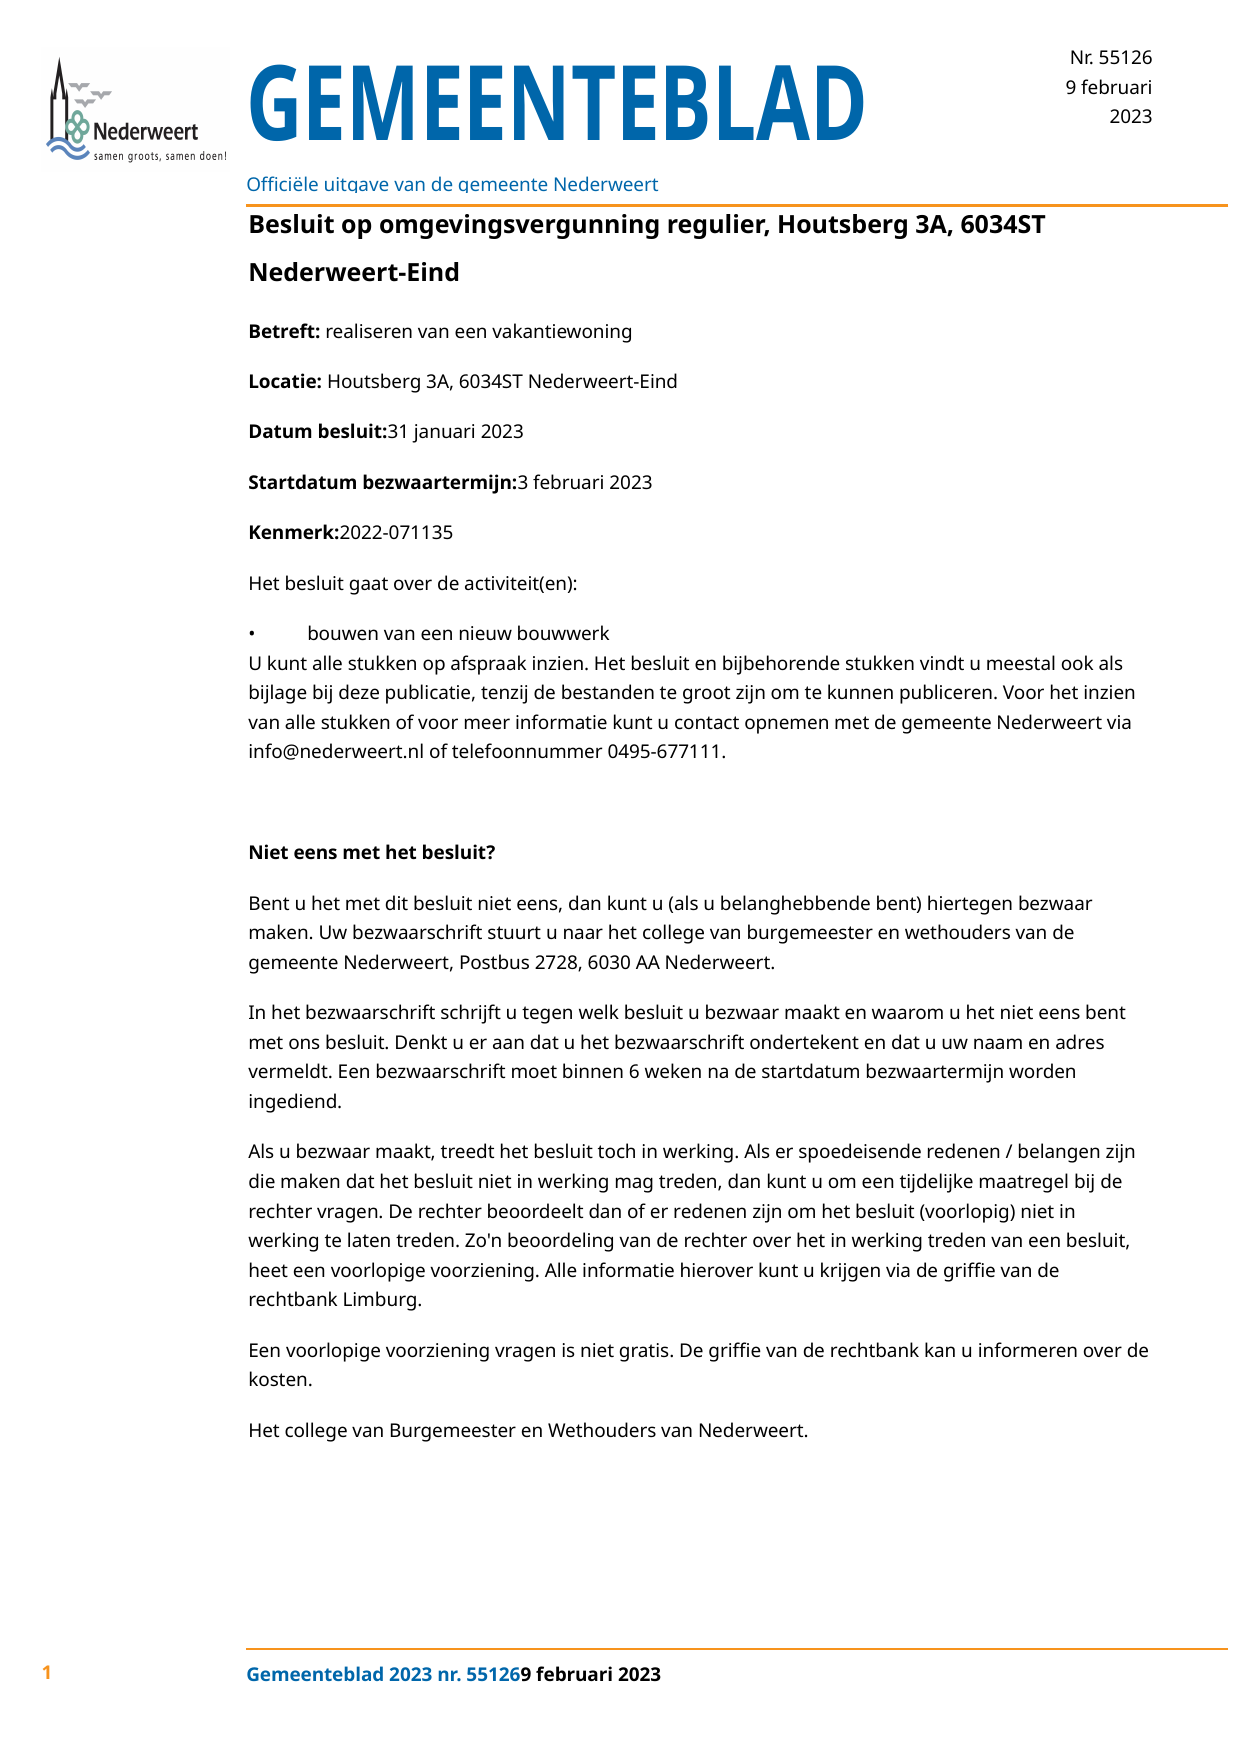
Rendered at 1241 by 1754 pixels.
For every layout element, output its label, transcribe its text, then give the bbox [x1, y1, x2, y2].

text Als u bezwaar maakt, treedt het besluit toch in werking. Als er spoedeisende redenen / belangen zijn die maken dat het besluit niet in werking mag treden, dan kunt u om een tijdelijke maatregel bij de rechter vragen. De rechter beoordeelt dan of er redenen zijn om het besluit (voorlopig) niet in werking te laten treden. Zo'n beoordeling van de rechter over het in werking treden van een besluit, heet een voorlopige voorziening. Alle informatie hierover kunt u krijgen via de griffie van de rechtbank Limburg. [248, 1139, 1152, 1312]
picture [41, 47, 231, 172]
text Datum besluit:31 januari 2023 [248, 419, 1152, 444]
text Besluit op omgevingsvergunning regulier, Houtsberg 3A, 6034ST Nederweert-Eind [248, 207, 1152, 288]
text In het bezwaarschrift schrijft u tegen welk besluit u bezwaar maakt en waarom u het niet eens bent met ons besluit. Denkt u er aan dat u het bezwaarschrift ondertekent en dat u uw naam en adres vermeldt. Een bezwaarschrift moet binnen 6 weken na de startdatum bezwaartermijn worden ingediend. [248, 999, 1152, 1114]
text U kunt alle stukken op afspraak inzien. Het besluit en bijbehorende stukken vindt u meestal ook als bijlage bij deze publicatie, tenzij de bestanden te groot zijn om te kunnen publiceren. Voor het inzien van alle stukken of voor meer informatie kunt u contact opnemen met de gemeente Nederweert via info@nederweert.nl of telefoonnummer 0495-677111. [248, 650, 1152, 764]
text Kenmerk:2022-071135 [248, 519, 1152, 545]
text Het besluit gaat over de activiteit(en): [248, 570, 1152, 596]
text Niet eens met het besluit? [248, 839, 1152, 865]
text Bent u het met dit besluit niet eens, dan kunt u (als u belanghebbende bent) hiertegen bezwaar maken. Uw bezwaarschrift stuurt u naar het college van burgemeester en wethouders van de gemeente Nederweert, Postbus 2728, 6030 AA Nederweert. [248, 890, 1152, 975]
text Het college van Burgemeester en Wethouders van Nederweert. [248, 1417, 1152, 1443]
text Betreft: realiseren van een vakantiewoning [248, 318, 1152, 344]
text Locatie: Houtsberg 3A, 6034ST Nederweert-Eind [248, 368, 1152, 394]
text Een voorlopige voorziening vragen is niet gratis. De griffie van de rechtbank kan u informeren over de kosten. [248, 1337, 1152, 1392]
list bouwen van een nieuw bouwwerk [248, 620, 1152, 646]
text Startdatum bezwaartermijn:3 februari 2023 [248, 469, 1152, 495]
